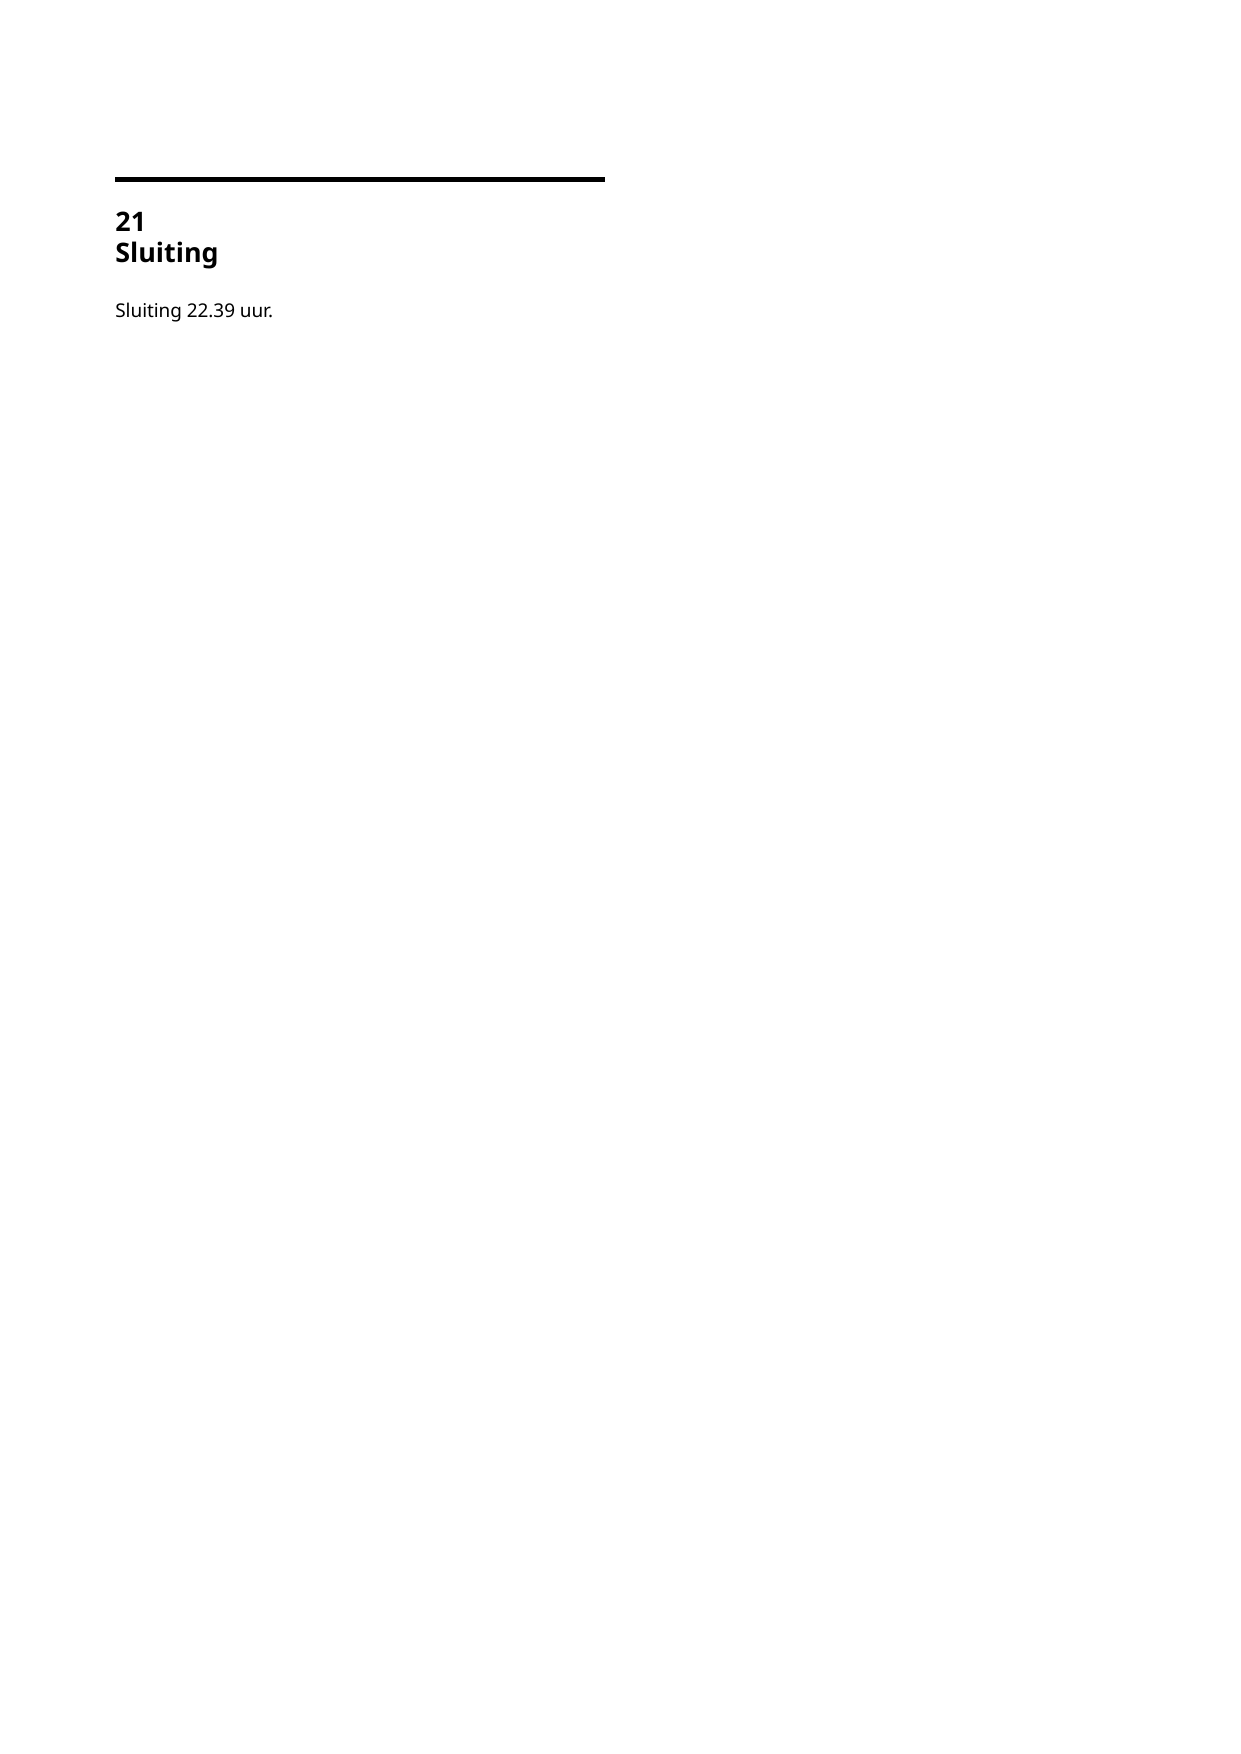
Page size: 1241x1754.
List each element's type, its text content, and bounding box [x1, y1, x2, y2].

text 21 [115, 203, 605, 239]
text Sluiting 22.39 uur. [115, 302, 605, 322]
text Sluiting [115, 239, 605, 283]
